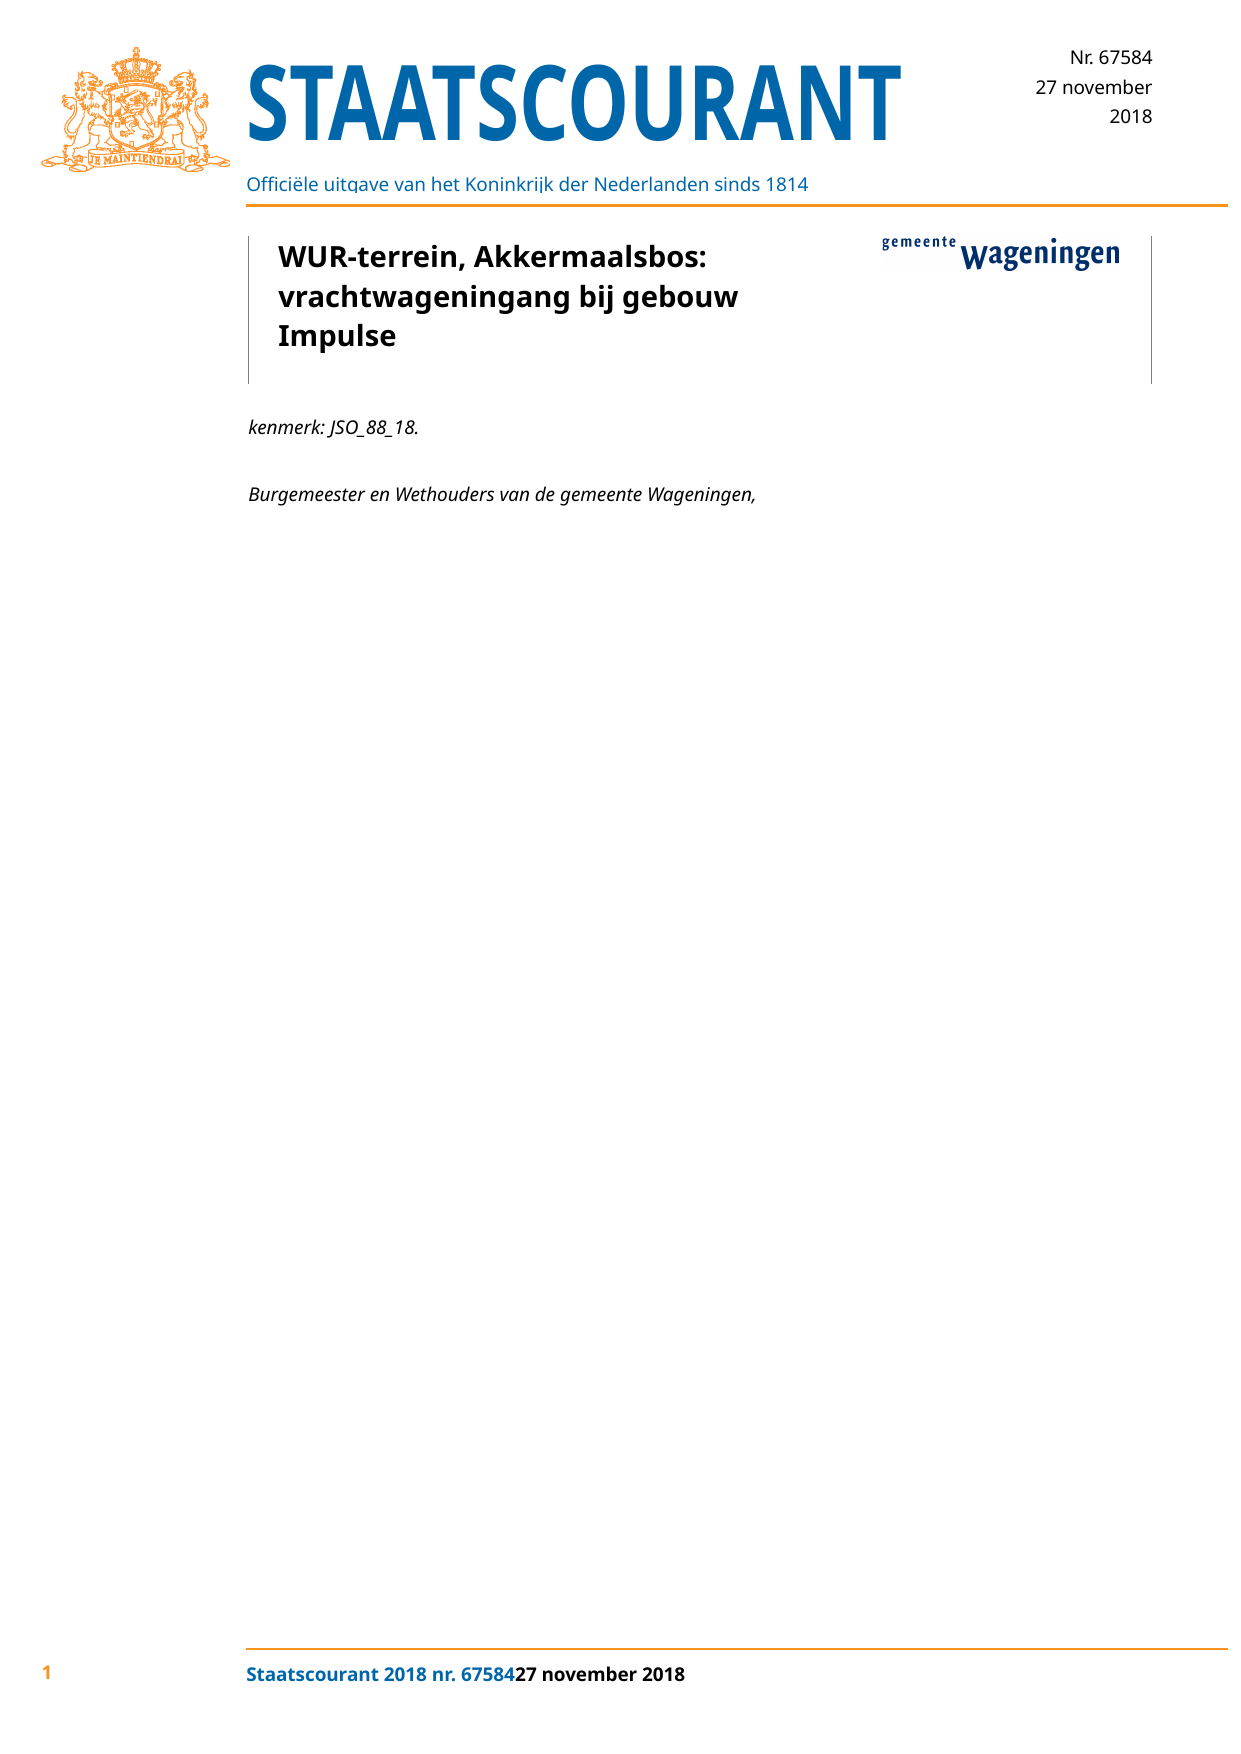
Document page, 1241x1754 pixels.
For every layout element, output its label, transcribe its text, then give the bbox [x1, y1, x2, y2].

picture [41, 47, 231, 172]
text kenmerk: JSO_88_18. [248, 414, 1152, 440]
text Burgemeester en Wethouders van de gemeente Wageningen, [248, 482, 1152, 507]
table_header WUR-terrein, Akkermaalsbos: vrachtwageningang bij gebouw Impulse [249, 236, 850, 384]
table_header [850, 236, 1151, 384]
picture [882, 236, 1119, 271]
